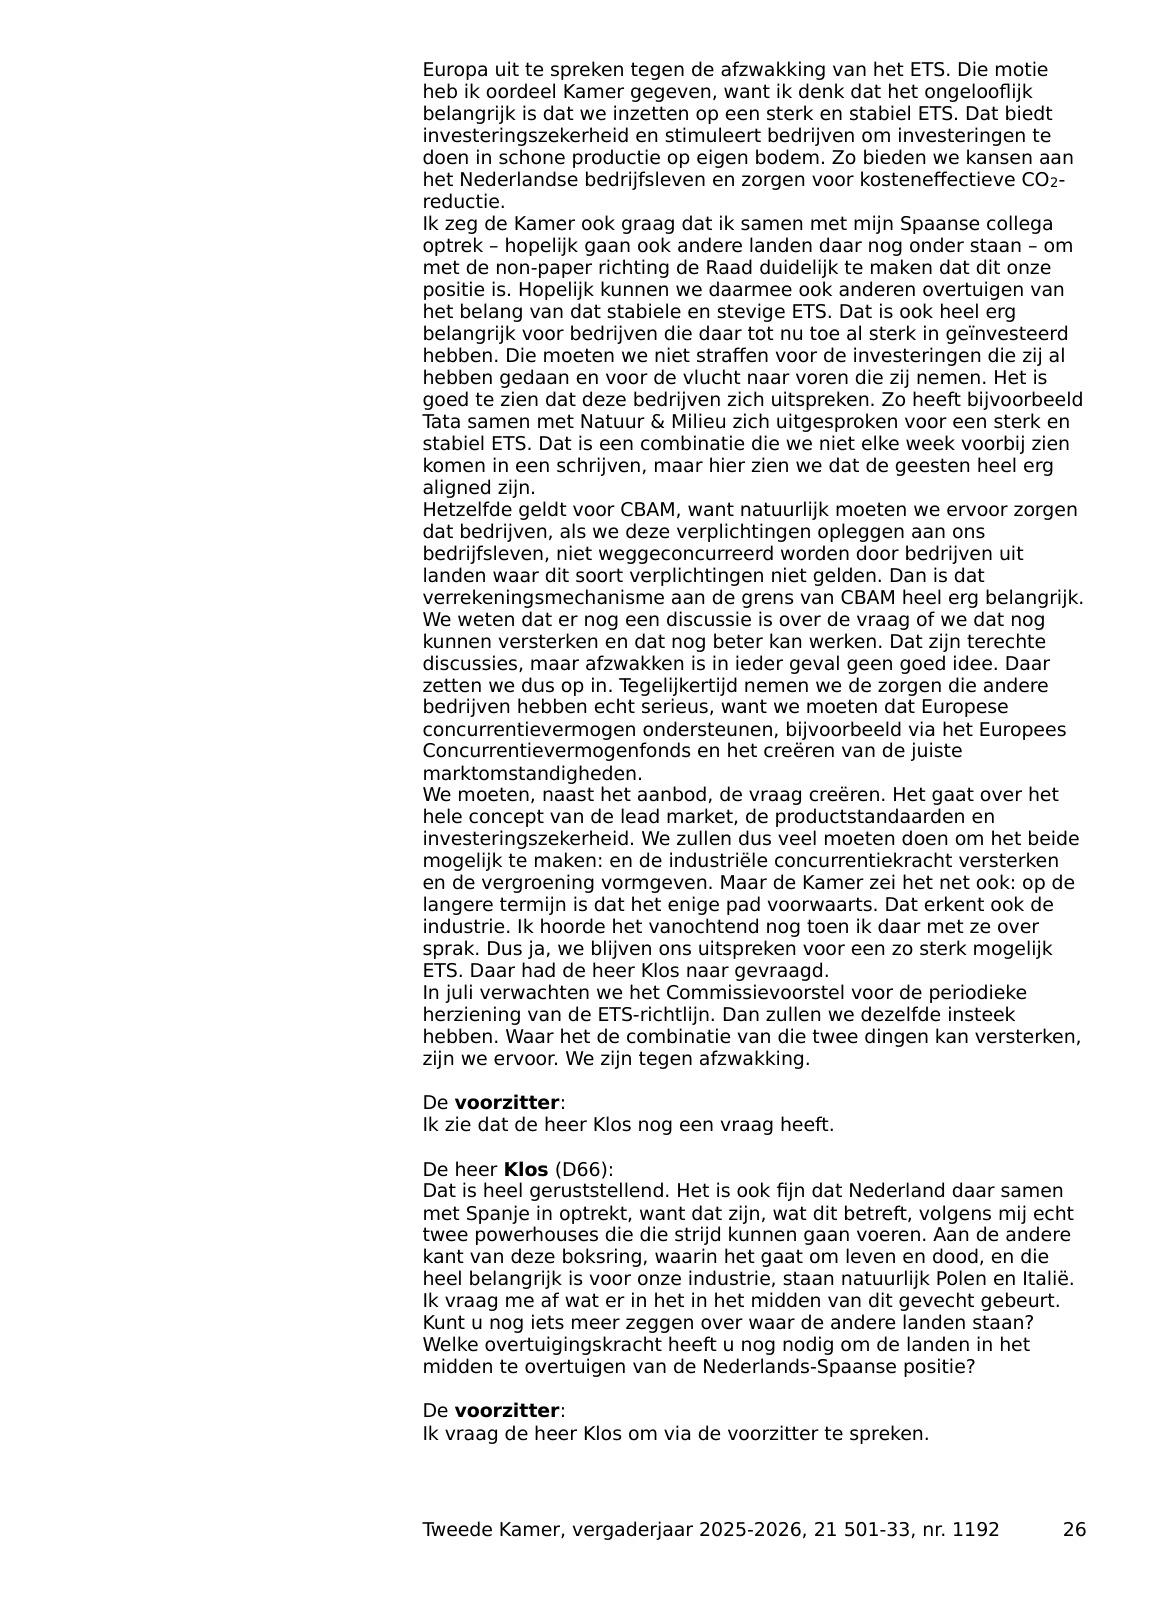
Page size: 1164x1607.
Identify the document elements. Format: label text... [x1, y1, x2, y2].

text Ik vraag de heer Klos om via de voorzitter te spreken. [422, 1422, 1087, 1444]
text Ik zie dat de heer Klos nog een vraag heeft. [422, 1114, 1087, 1136]
text De voorzitter: [422, 1092, 1087, 1114]
text Europa uit te spreken tegen de afzwakking van het ETS. Die motie heb ik oordeel Kamer gegeven, want ik denk dat het ongelooflijk belangrijk is dat we inzetten op een sterk en stabiel ETS. Dat biedt investeringszekerheid en stimuleert bedrijven om investeringen te doen in schone productie op eigen bodem. Zo bieden we kansen aan het Nederlandse bedrijfsleven en zorgen voor kosteneffectieve CO2-reductie. [422, 59, 1087, 213]
text De heer Klos (D66): [422, 1158, 1087, 1180]
text Hetzelfde geldt voor CBAM, want natuurlijk moeten we ervoor zorgen dat bedrijven, als we deze verplichtingen opleggen aan ons bedrijfsleven, niet weggeconcurreerd worden door bedrijven uit landen waar dit soort verplichtingen niet gelden. Dan is dat verrekeningsmechanisme aan de grens van CBAM heel erg belangrijk. We weten dat er nog een discussie is over de vraag of we dat nog kunnen versterken en dat nog beter kan werken. Dat zijn terechte discussies, maar afzwakken is in ieder geval geen goed idee. Daar zetten we dus op in. Tegelijkertijd nemen we de zorgen die andere bedrijven hebben echt serieus, want we moeten dat Europese concurrentievermogen ondersteunen, bijvoorbeeld via het Europees Concurrentievermogenfonds en het creëren van de juiste marktomstandigheden. [422, 499, 1087, 784]
text Dat is heel geruststellend. Het is ook fijn dat Nederland daar samen met Spanje in optrekt, want dat zijn, wat dit betreft, volgens mij echt twee powerhouses die die strijd kunnen gaan voeren. Aan de andere kant van deze boksring, waarin het gaat om leven en dood, en die heel belangrijk is voor onze industrie, staan natuurlijk Polen en Italië. Ik vraag me af wat er in het in het midden van dit gevecht gebeurt. Kunt u nog iets meer zeggen over waar de andere landen staan? Welke overtuigingskracht heeft u nog nodig om de landen in het midden te overtuigen van de Nederlands-Spaanse positie? [422, 1180, 1087, 1378]
text Ik zeg de Kamer ook graag dat ik samen met mijn Spaanse collega optrek – hopelijk gaan ook andere landen daar nog onder staan – om met de non-paper richting de Raad duidelijk te maken dat dit onze positie is. Hopelijk kunnen we daarmee ook anderen overtuigen van het belang van dat stabiele en stevige ETS. Dat is ook heel erg belangrijk voor bedrijven die daar tot nu toe al sterk in geïnvesteerd hebben. Die moeten we niet straffen voor de investeringen die zij al hebben gedaan en voor de vlucht naar voren die zij nemen. Het is goed te zien dat deze bedrijven zich uitspreken. Zo heeft bijvoorbeeld Tata samen met Natuur & Milieu zich uitgesproken voor een sterk en stabiel ETS. Dat is een combinatie die we niet elke week voorbij zien komen in een schrijven, maar hier zien we dat de geesten heel erg aligned zijn. [422, 213, 1087, 499]
text In juli verwachten we het Commissievoorstel voor de periodieke herziening van de ETS-richtlijn. Dan zullen we dezelfde insteek hebben. Waar het de combinatie van die twee dingen kan versterken, zijn we ervoor. We zijn tegen afzwakking. [422, 982, 1087, 1070]
text We moeten, naast het aanbod, de vraag creëren. Het gaat over het hele concept van de lead market, de productstandaarden en investeringszekerheid. We zullen dus veel moeten doen om het beide mogelijk te maken: en de industriële concurrentiekracht versterken en de vergroening vormgeven. Maar de Kamer zei het net ook: op de langere termijn is dat het enige pad voorwaarts. Dat erkent ook de industrie. Ik hoorde het vanochtend nog toen ik daar met ze over sprak. Dus ja, we blijven ons uitspreken voor een zo sterk mogelijk ETS. Daar had de heer Klos naar gevraagd. [422, 784, 1087, 982]
text De voorzitter: [422, 1400, 1087, 1422]
